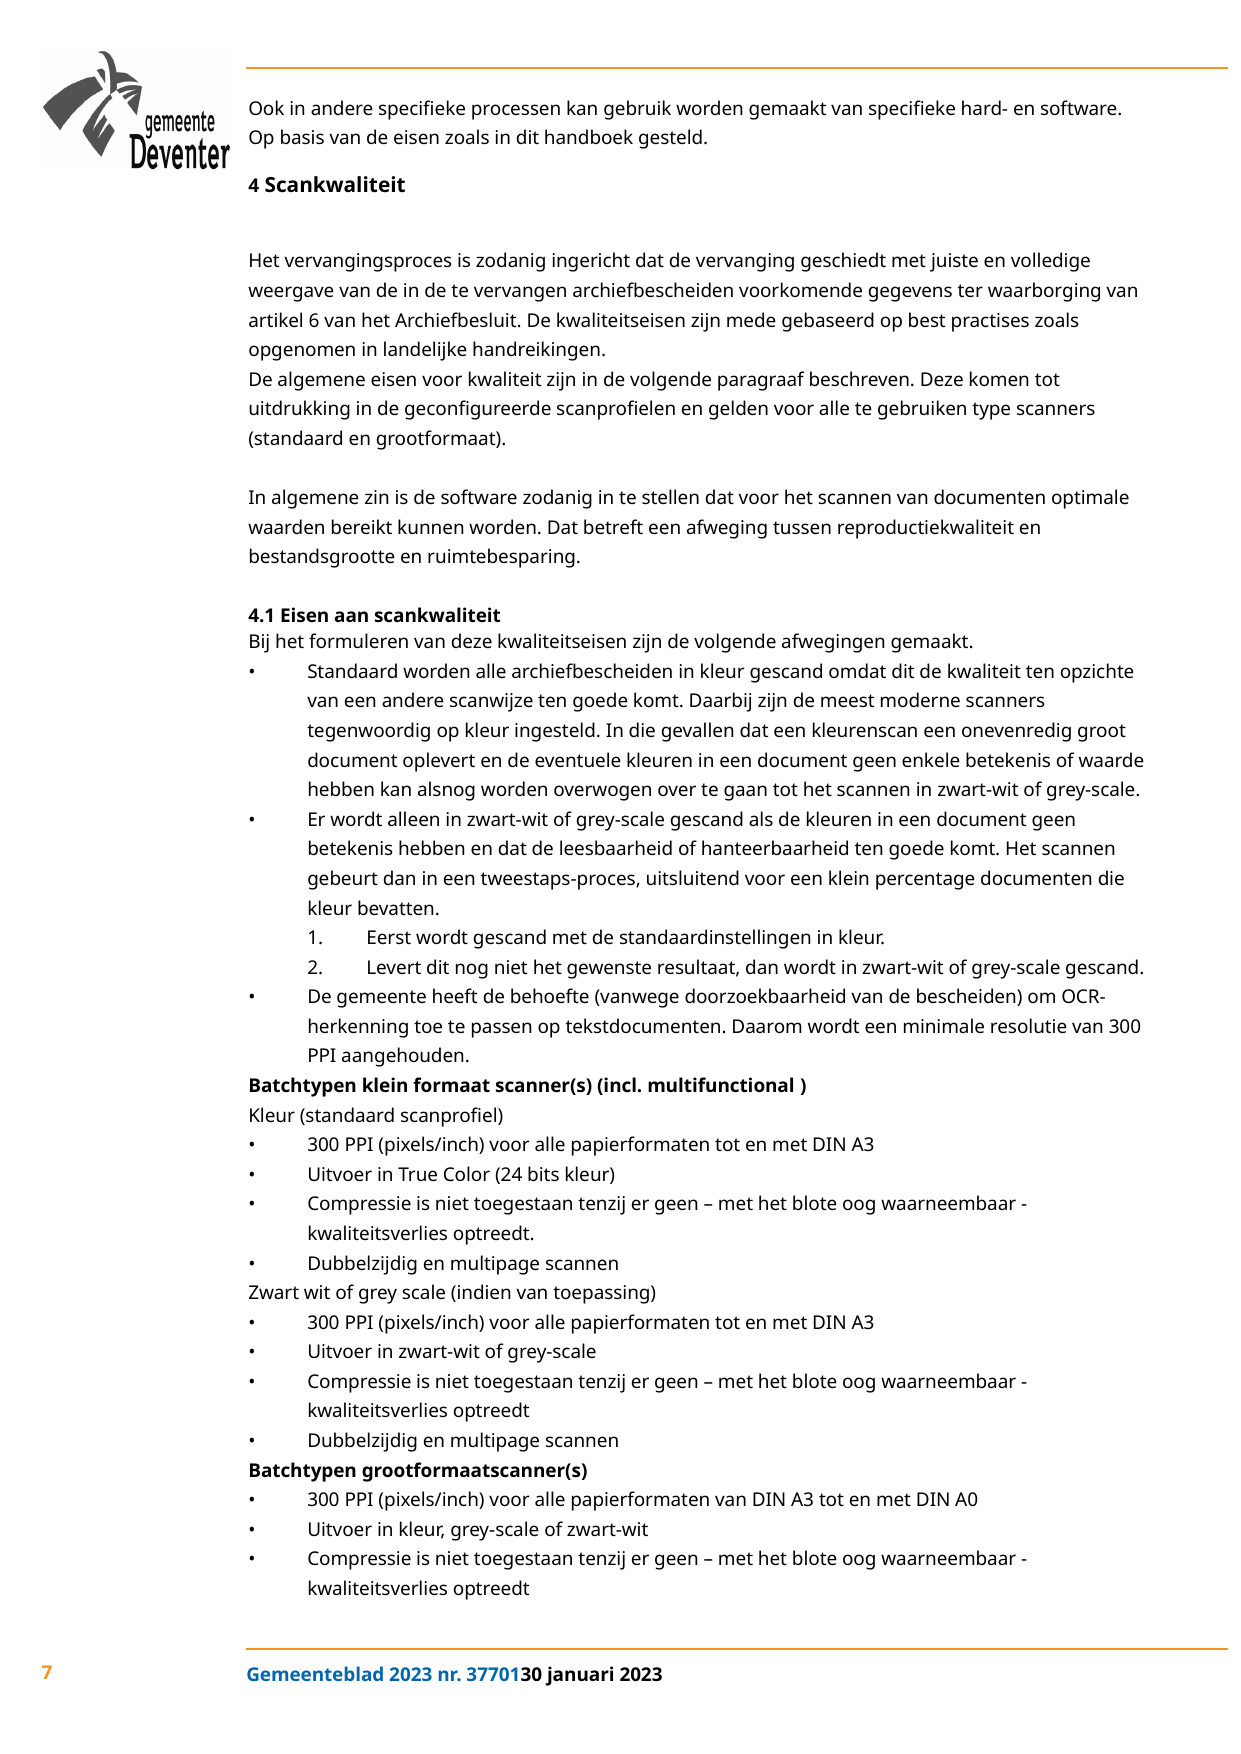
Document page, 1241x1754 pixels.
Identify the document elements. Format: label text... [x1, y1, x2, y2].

picture [41, 47, 231, 172]
list 300 PPI (pixels/inch) voor alle papierformaten van DIN A3 tot en met DIN A0 [248, 1486, 1152, 1512]
list Dubbelzijdig en multipage scannen [248, 1250, 1152, 1275]
text Batchtypen grootformaatscanner(s) [248, 1457, 1152, 1482]
text Batchtypen klein formaat scanner(s) (incl. multifunctional ) [248, 1072, 1152, 1098]
list Uitvoer in kleur, grey-scale of zwart-wit [248, 1516, 1152, 1542]
text In algemene zin is de software zodanig in te stellen dat voor het scannen van documenten optimale waarden bereikt kunnen worden. Dat betreft een afweging tussen reproductiekwaliteit en bestandsgrootte en ruimtebesparing. [248, 484, 1152, 569]
list Eerst wordt gescand met de standaardinstellingen in kleur. [307, 924, 1152, 950]
text Kleur (standaard scanprofiel) [248, 1102, 1152, 1127]
list Er wordt alleen in zwart-wit of grey-scale gescand als de kleuren in een document geen betekenis hebben en dat de leesbaarheid of hanteerbaarheid ten goede komt. Het scannen gebeurt dan in een tweestaps-proces, uitsluitend voor een klein percentage documenten die kleur bevatten. [248, 806, 1152, 920]
list Compressie is niet toegestaan tenzij er geen – met het blote oog waarneembaar - kwaliteitsverlies optreedt. [248, 1191, 1152, 1246]
text 4.1 Eisen aan scankwaliteit [248, 603, 1152, 628]
list Uitvoer in True Color (24 bits kleur) [248, 1161, 1152, 1187]
list 300 PPI (pixels/inch) voor alle papierformaten tot en met DIN A3 [248, 1131, 1152, 1157]
text 4 Scankwaliteit [248, 170, 1152, 198]
text Zwart wit of grey scale (indien van toepassing) [248, 1279, 1152, 1305]
list Levert dit nog niet het gewenste resultaat, dan wordt in zwart-wit of grey-scale gescand. [307, 954, 1152, 979]
list Compressie is niet toegestaan tenzij er geen – met het blote oog waarneembaar - kwaliteitsverlies optreedt [248, 1368, 1152, 1423]
list Dubbelzijdig en multipage scannen [248, 1427, 1152, 1453]
text Bij het formuleren van deze kwaliteitseisen zijn de volgende afwegingen gemaakt. [248, 628, 1152, 654]
list Compressie is niet toegestaan tenzij er geen – met het blote oog waarneembaar - kwaliteitsverlies optreedt [248, 1546, 1152, 1601]
text De algemene eisen voor kwaliteit zijn in de volgende paragraaf beschreven. Deze komen tot uitdrukking in de geconfigureerde scanprofielen en gelden voor alle te gebruiken type scanners (standaard en grootformaat). [248, 366, 1152, 451]
text Het vervangingsproces is zodanig ingericht dat de vervanging geschiedt met juiste en volledige weergave van de in de te vervangen archiefbescheiden voorkomende gegevens ter waarborging van artikel 6 van het Archiefbesluit. De kwaliteitseisen zijn mede gebaseerd op best practises zoals opgenomen in landelijke handreikingen. [248, 248, 1152, 362]
list Uitvoer in zwart-wit of grey-scale [248, 1338, 1152, 1364]
list Standaard worden alle archiefbescheiden in kleur gescand omdat dit de kwaliteit ten opzichte van een andere scanwijze ten goede komt. Daarbij zijn de meest moderne scanners tegenwoordig op kleur ingesteld. In die gevallen dat een kleurenscan een onevenredig groot document oplevert en de eventuele kleuren in een document geen enkele betekenis of waarde hebben kan alsnog worden overwogen over te gaan tot het scannen in zwart-wit of grey-scale. [248, 658, 1152, 802]
list 300 PPI (pixels/inch) voor alle papierformaten tot en met DIN A3 [248, 1309, 1152, 1334]
text Ook in andere specifieke processen kan gebruik worden gemaakt van specifieke hard- en software. Op basis van de eisen zoals in dit handboek gesteld. [248, 95, 1152, 150]
list De gemeente heeft de behoefte (vanwege doorzoekbaarheid van de bescheiden) om OCR- herkenning toe te passen op tekstdocumenten. Daarom wordt een minimale resolutie van 300 PPI aangehouden. [248, 983, 1152, 1068]
